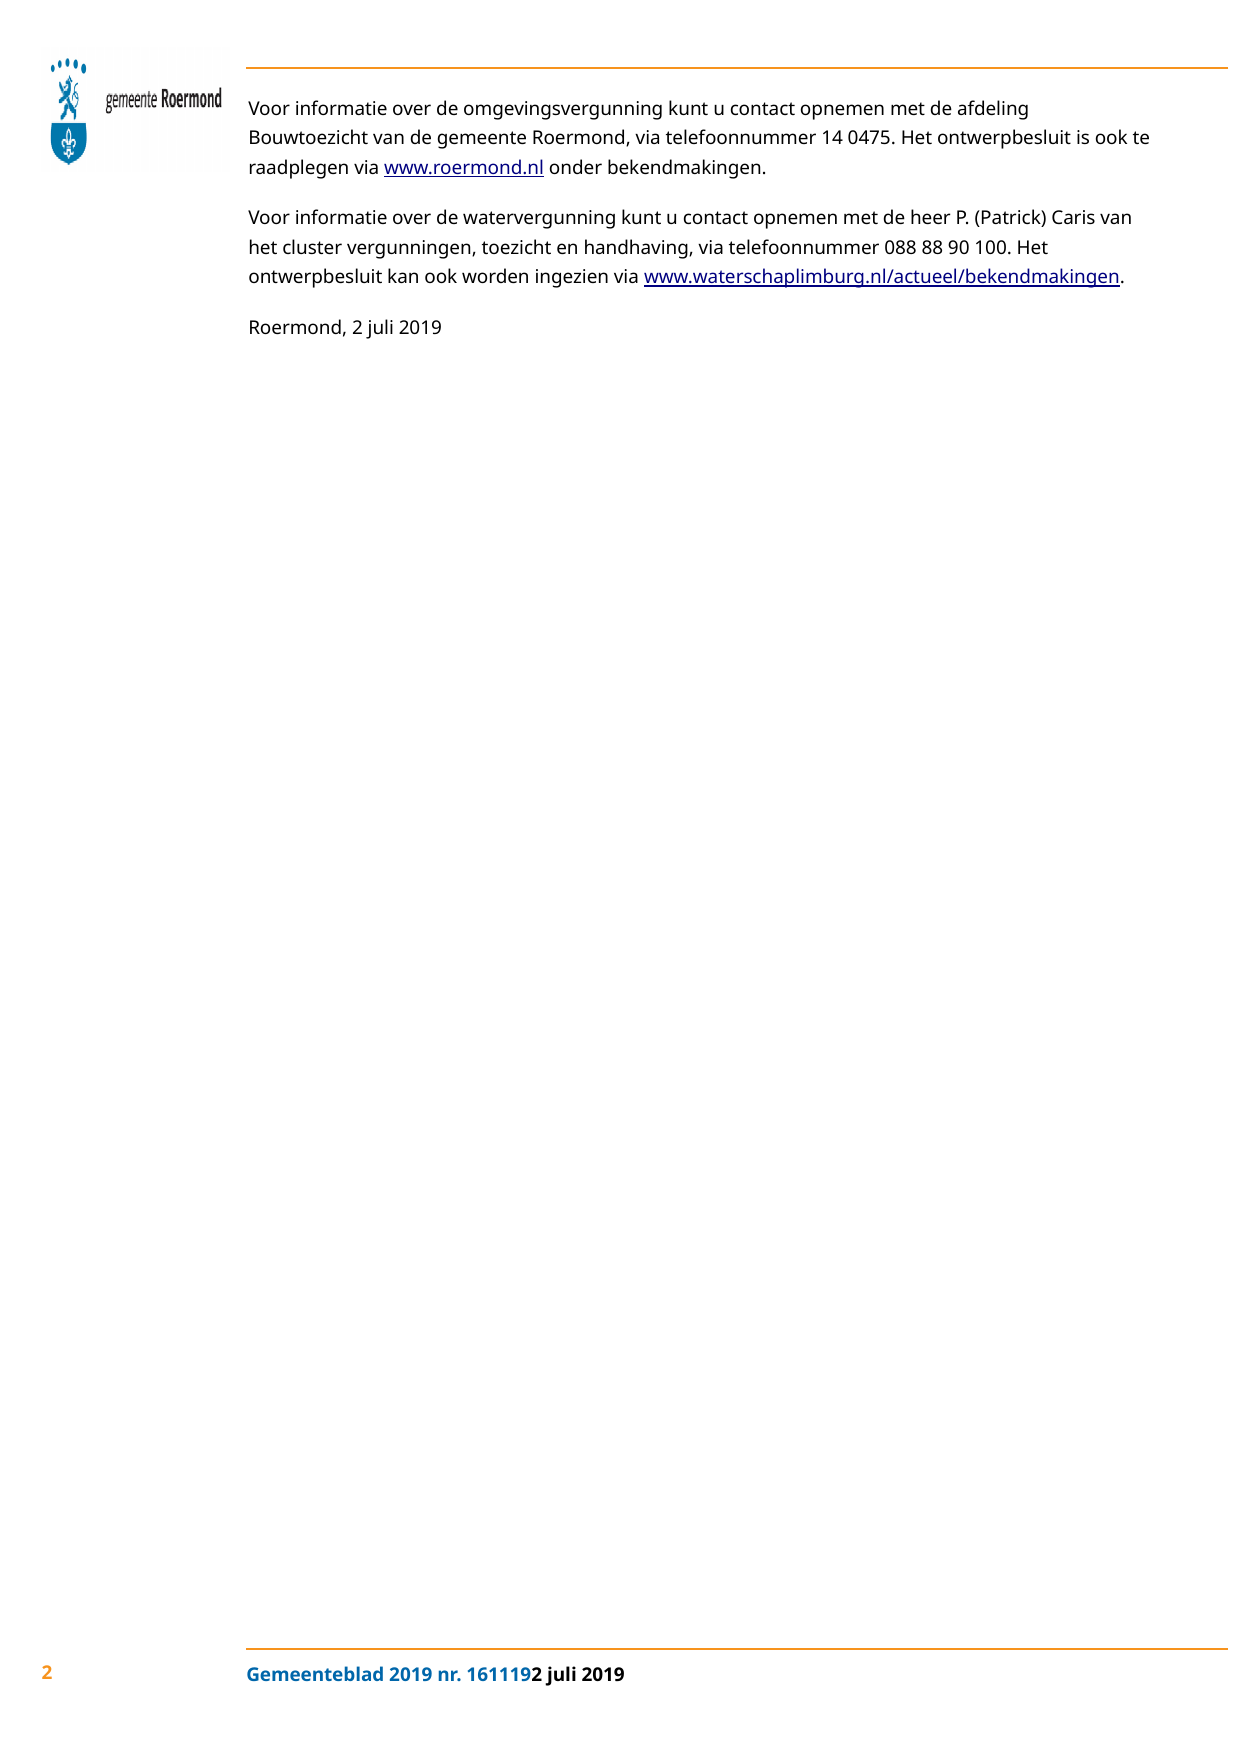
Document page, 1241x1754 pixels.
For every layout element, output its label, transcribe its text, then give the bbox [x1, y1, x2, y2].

picture [41, 47, 231, 172]
text Voor informatie over de omgevingsvergunning kunt u contact opnemen met de afdeling Bouwtoezicht van de gemeente Roermond, via telefoonnummer 14 0475. Het ontwerpbesluit is ook te raadplegen via www.roermond.nl onder bekendmakingen. [248, 95, 1152, 180]
text Roermond, 2 juli 2019 [248, 314, 1152, 340]
text Voor informatie over de watervergunning kunt u contact opnemen met de heer P. (Patrick) Caris van het cluster vergunningen, toezicht en handhaving, via telefoonnummer 088 88 90 100. Het ontwerpbesluit kan ook worden ingezien via www.waterschaplimburg.nl/actueel/bekendmakingen. [248, 204, 1152, 289]
